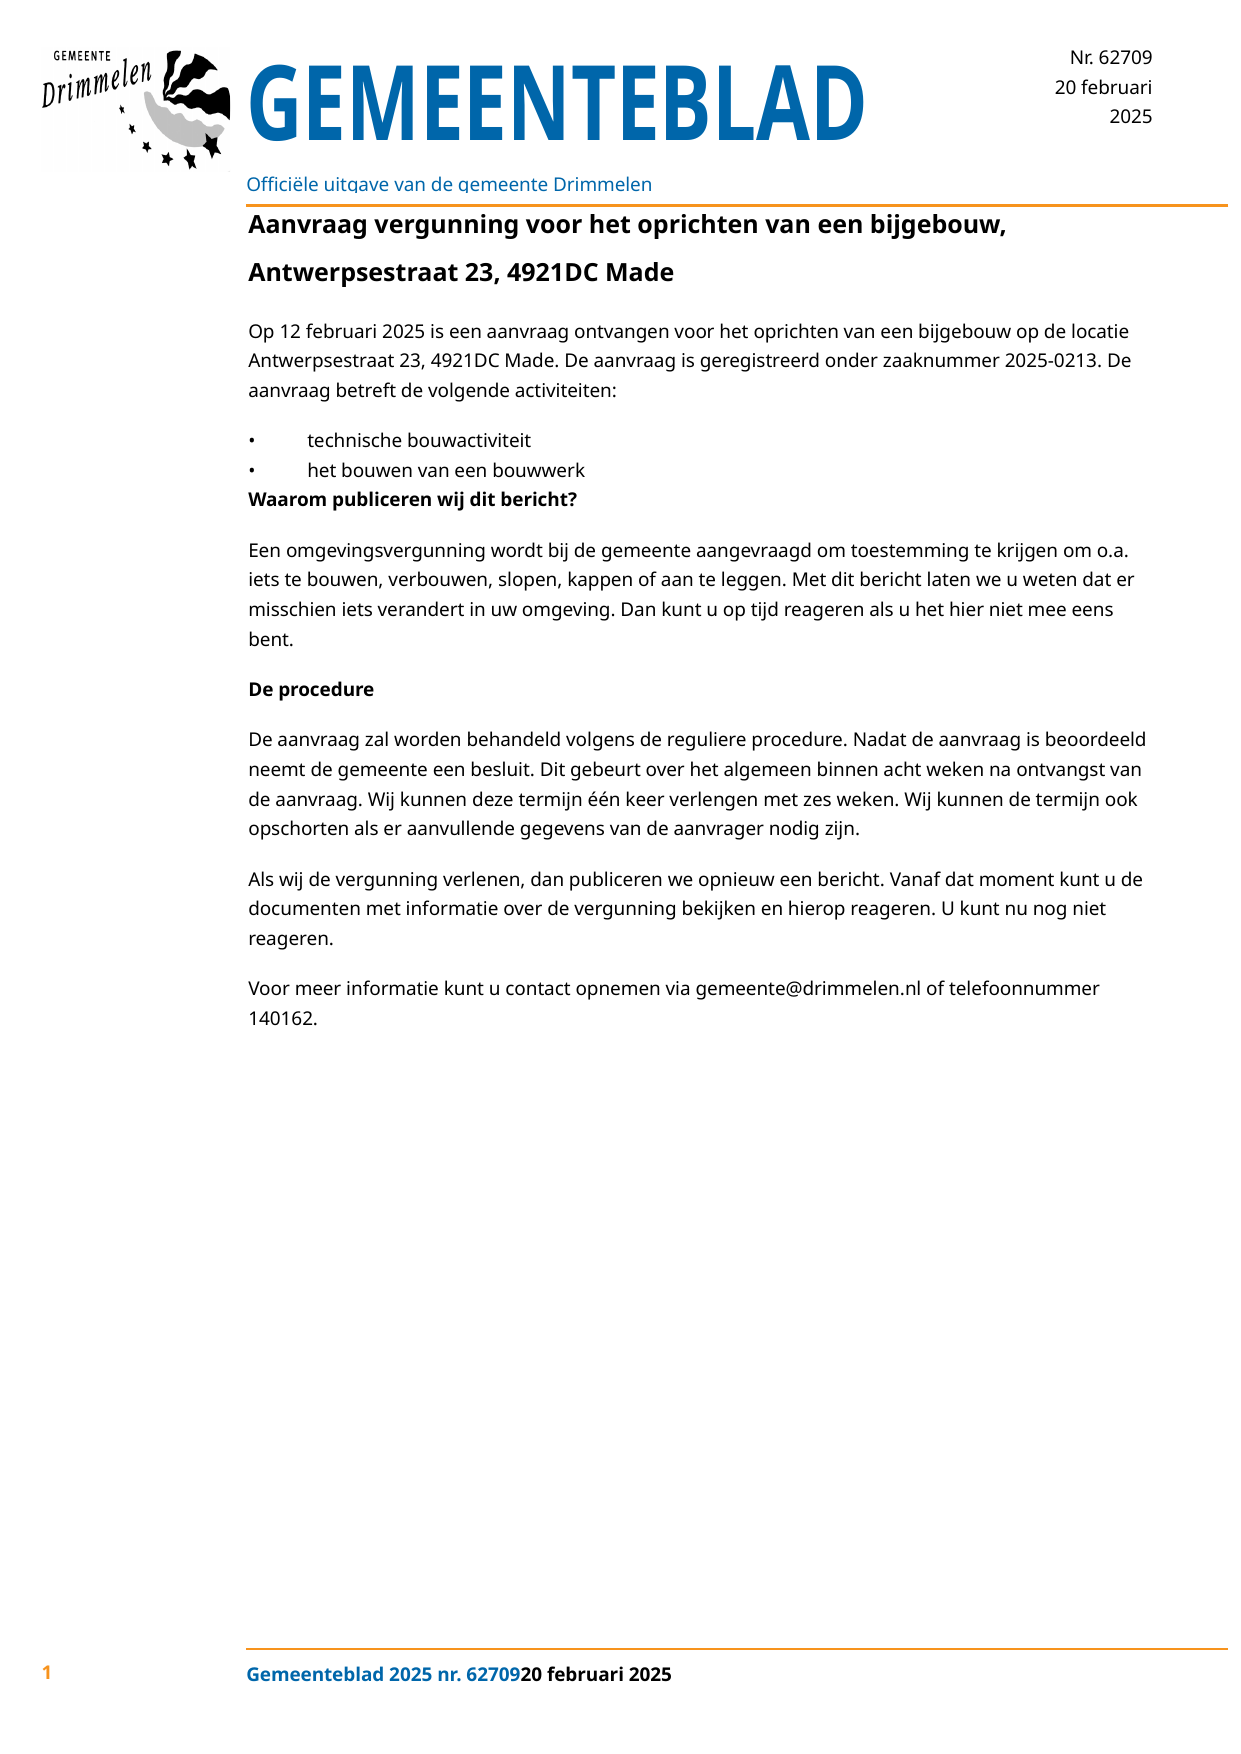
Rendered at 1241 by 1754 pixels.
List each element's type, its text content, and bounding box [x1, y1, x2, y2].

text Aanvraag vergunning voor het oprichten van een bijgebouw, Antwerpsestraat 23, 4921DC Made [248, 207, 1152, 288]
text Waarom publiceren wij dit bericht? [248, 487, 1152, 512]
text Op 12 februari 2025 is een aanvraag ontvangen voor het oprichten van een bijgebouw op de locatie Antwerpsestraat 23, 4921DC Made. De aanvraag is geregistreerd onder zaaknummer 2025-0213. De aanvraag betreft de volgende activiteiten: [248, 318, 1152, 403]
text Voor meer informatie kunt u contact opnemen via gemeente@drimmelen.nl of telefoonnummer 140162. [248, 975, 1152, 1031]
list het bouwen van een bouwwerk [248, 457, 1152, 483]
picture [41, 47, 231, 172]
text Als wij de vergunning verlenen, dan publiceren we opnieuw een bericht. Vanaf dat moment kunt u de documenten met informatie over de vergunning bekijken en hierop reageren. U kunt nu nog niet reageren. [248, 866, 1152, 951]
list technische bouwactiviteit [248, 427, 1152, 453]
text De aanvraag zal worden behandeld volgens de reguliere procedure. Nadat de aanvraag is beoordeeld neemt de gemeente een besluit. Dit gebeurt over het algemeen binnen acht weken na ontvangst van de aanvraag. Wij kunnen deze termijn één keer verlengen met zes weken. Wij kunnen de termijn ook opschorten als er aanvullende gegevens van de aanvrager nodig zijn. [248, 727, 1152, 841]
text De procedure [248, 676, 1152, 702]
text Een omgevingsvergunning wordt bij de gemeente aangevraagd om toestemming te krijgen om o.a. iets te bouwen, verbouwen, slopen, kappen of aan te leggen. Met dit bericht laten we u weten dat er misschien iets verandert in uw omgeving. Dan kunt u op tijd reageren als u het hier niet mee eens bent. [248, 537, 1152, 652]
